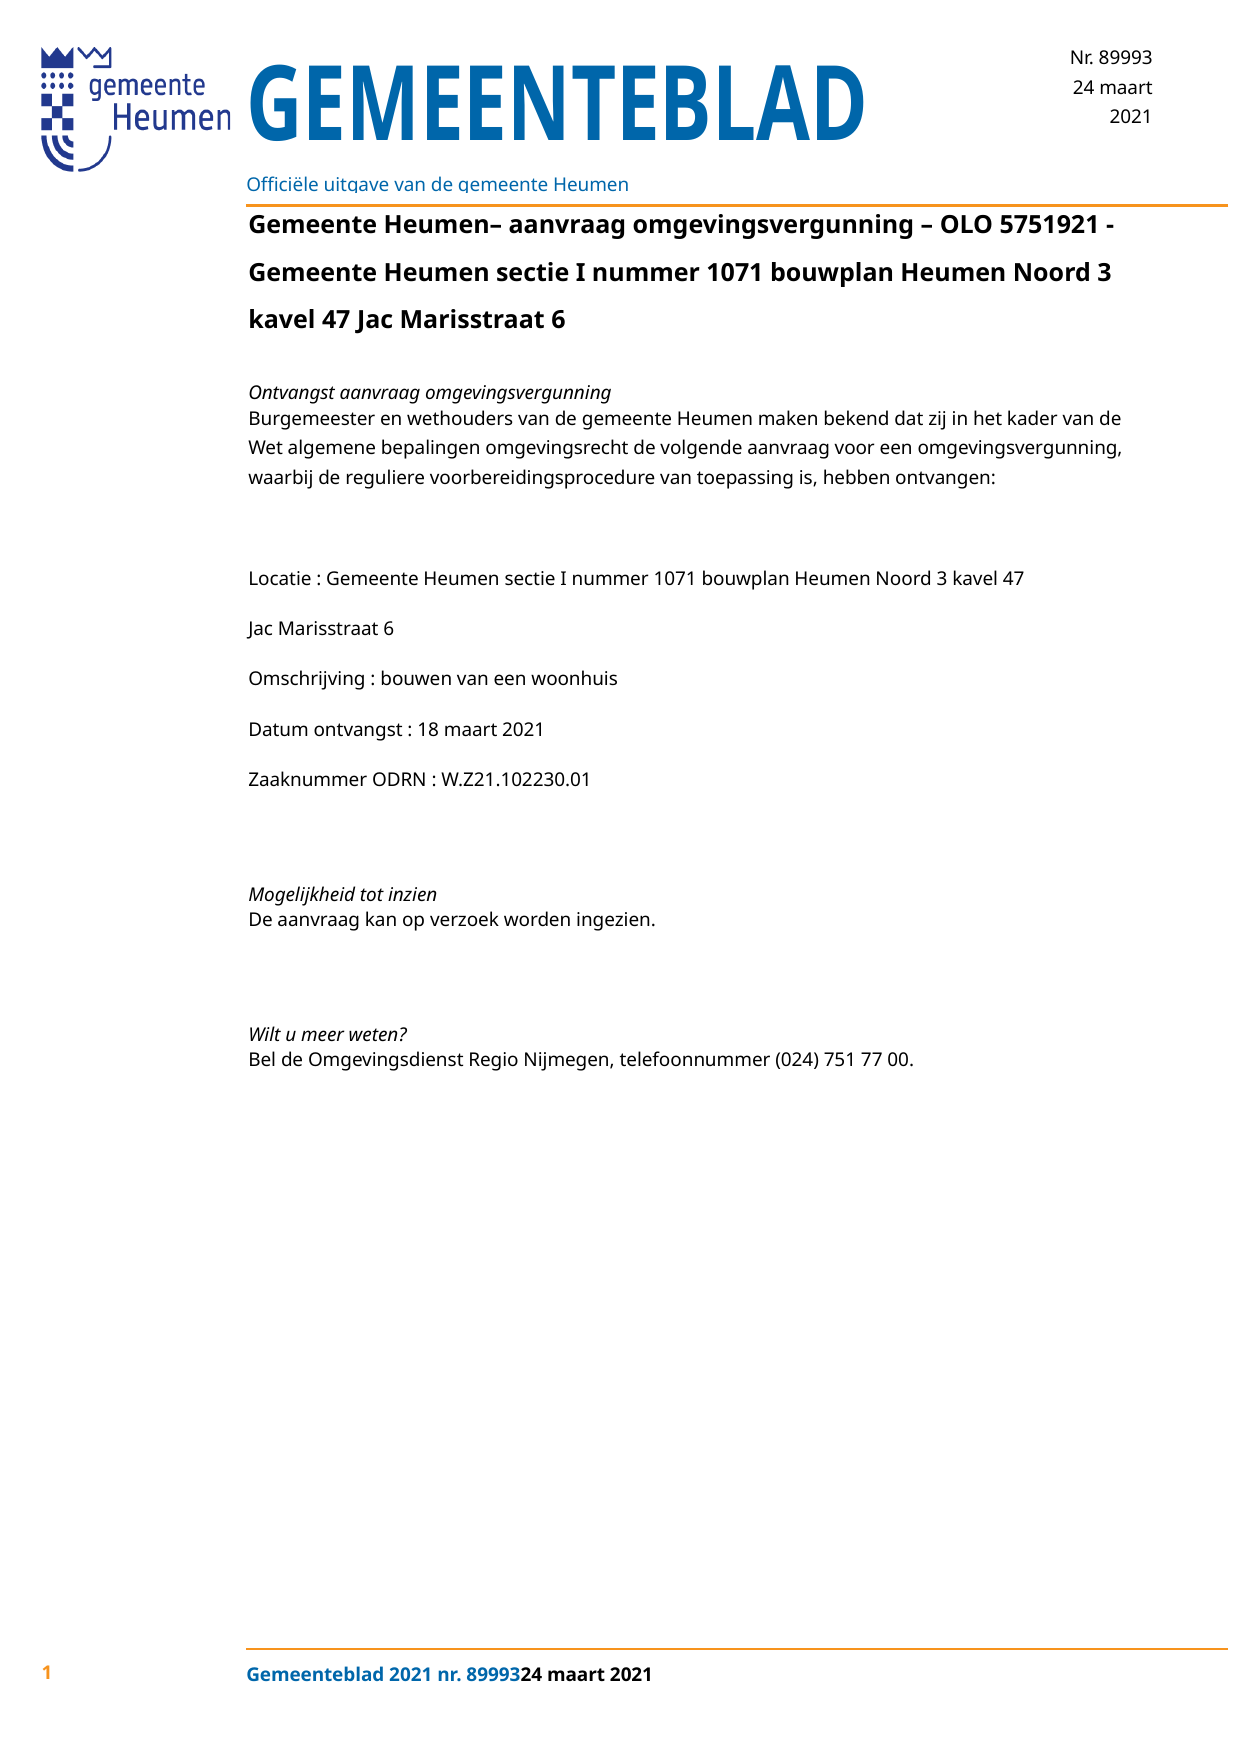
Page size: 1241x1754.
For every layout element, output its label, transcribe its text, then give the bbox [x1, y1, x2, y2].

text Mogelijkheid tot inzien [248, 881, 1152, 907]
picture [41, 47, 231, 172]
text Wilt u meer weten? [248, 1021, 1152, 1047]
text Jac Marisstraat 6 [248, 615, 1152, 641]
text Zaaknummer ODRN : W.Z21.102230.01 [248, 766, 1152, 792]
text Gemeente Heumen– aanvraag omgevingsvergunning – OLO 5751921 - Gemeente Heumen sectie I nummer 1071 bouwplan Heumen Noord 3 kavel 47 Jac Marisstraat 6 [248, 207, 1152, 336]
text Locatie : Gemeente Heumen sectie I nummer 1071 bouwplan Heumen Noord 3 kavel 47 [248, 565, 1152, 591]
text Datum ontvangst : 18 maart 2021 [248, 716, 1152, 742]
text De aanvraag kan op verzoek worden ingezien. [248, 907, 1152, 932]
text Ontvangst aanvraag omgevingsvergunning [248, 379, 1152, 405]
text Omschrijving : bouwen van een woonhuis [248, 666, 1152, 691]
text Burgemeester en wethouders van de gemeente Heumen maken bekend dat zij in het kader van de Wet algemene bepalingen omgevingsrecht de volgende aanvraag voor een omgevingsvergunning, waarbij de reguliere voorbereidingsprocedure van toepassing is, hebben ontvangen: [248, 405, 1152, 490]
text Bel de Omgevingsdienst Regio Nijmegen, telefoonnummer (024) 751 77 00. [248, 1047, 1152, 1072]
